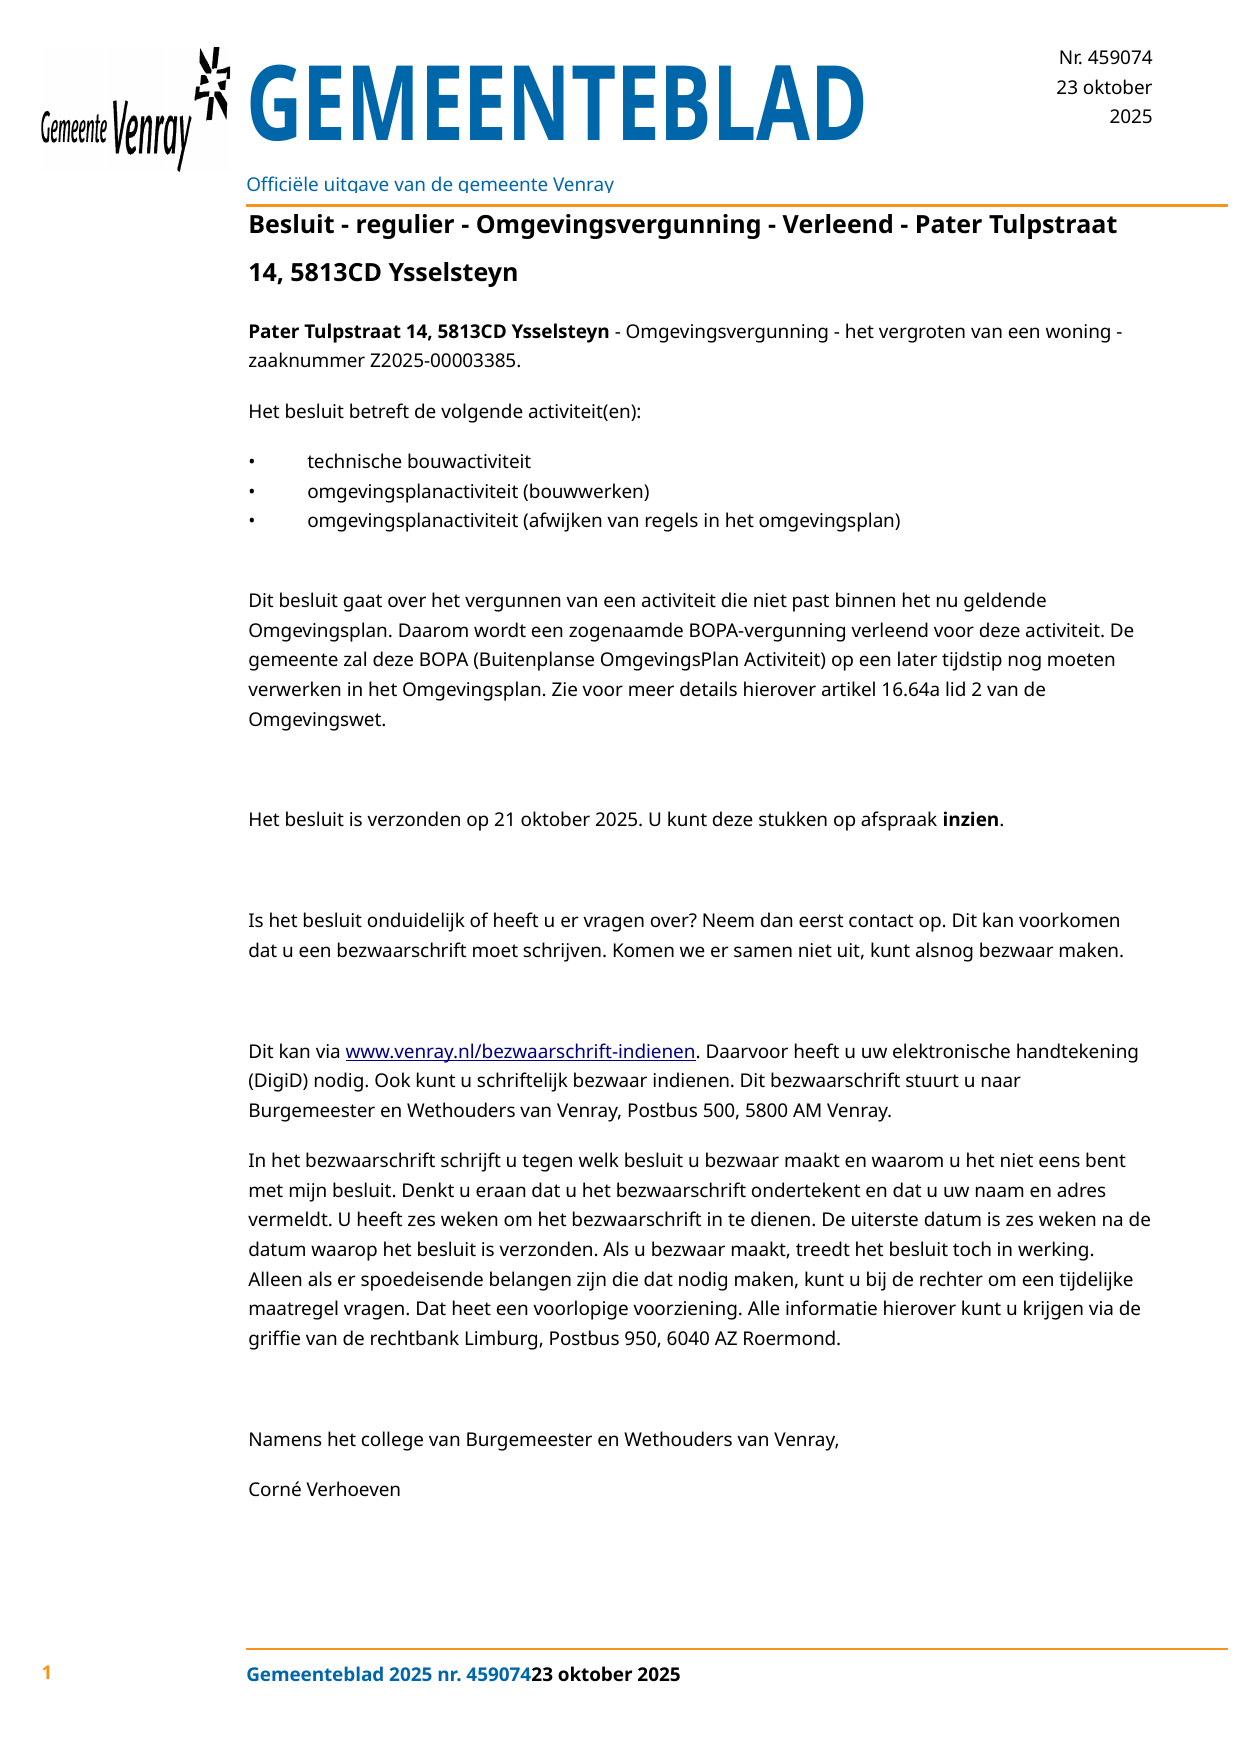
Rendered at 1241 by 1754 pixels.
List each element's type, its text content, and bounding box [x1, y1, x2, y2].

text In het bezwaarschrift schrijft u tegen welk besluit u bezwaar maakt en waarom u het niet eens bent met mijn besluit. Denkt u eraan dat u het bezwaarschrift ondertekent en dat u uw naam en adres vermeldt. U heeft zes weken om het bezwaarschrift in te dienen. De uiterste datum is zes weken na de datum waarop het besluit is verzonden. Als u bezwaar maakt, treedt het besluit toch in werking. Alleen als er spoedeisende belangen zijn die dat nodig maken, kunt u bij de rechter om een tijdelijke maatregel vragen. Dat heet een voorlopige voorziening. Alle informatie hierover kunt u krijgen via de griffie van de rechtbank Limburg, Postbus 950, 6040 AZ Roermond. [248, 1147, 1152, 1351]
picture [41, 47, 231, 172]
text Het besluit betreft de volgende activiteit(en): [248, 398, 1152, 424]
list technische bouwactiviteit [248, 448, 1152, 474]
text Dit kan via www.venray.nl/bezwaarschrift-indienen. Daarvoor heeft u uw elektronische handtekening (DigiD) nodig. Ook kunt u schriftelijk bezwaar indienen. Dit bezwaarschrift stuurt u naar Burgemeester en Wethouders van Venray, Postbus 500, 5800 AM Venray. [248, 1038, 1152, 1123]
list omgevingsplanactiviteit (afwijken van regels in het omgevingsplan) [248, 507, 1152, 533]
text Dit besluit gaat over het vergunnen van een activiteit die niet past binnen het nu geldende Omgevingsplan. Daarom wordt een zogenaamde BOPA-vergunning verleend voor deze activiteit. De gemeente zal deze BOPA (Buitenplanse OmgevingsPlan Activiteit) op een later tijdstip nog moeten verwerken in het Omgevingsplan. Zie voor meer details hierover artikel 16.64a lid 2 van de Omgevingswet. [248, 587, 1152, 732]
text Corné Verhoeven [248, 1476, 1152, 1502]
text Besluit - regulier - Omgevingsvergunning - Verleend - Pater Tulpstraat 14, 5813CD Ysselsteyn [248, 207, 1152, 288]
text Is het besluit onduidelijk of heeft u er vragen over? Neem dan eerst contact op. Dit kan voorkomen dat u een bezwaarschrift moet schrijven. Komen we er samen niet uit, kunt alsnog bezwaar maken. [248, 907, 1152, 963]
list omgevingsplanactiviteit (bouwwerken) [248, 478, 1152, 504]
text Het besluit is verzonden op 21 oktober 2025. U kunt deze stukken op afspraak inzien. [248, 807, 1152, 832]
text Pater Tulpstraat 14, 5813CD Ysselsteyn - Omgevingsvergunning - het vergroten van een woning - zaaknummer Z2025-00003385. [248, 318, 1152, 373]
text Namens het college van Burgemeester en Wethouders van Venray, [248, 1426, 1152, 1452]
